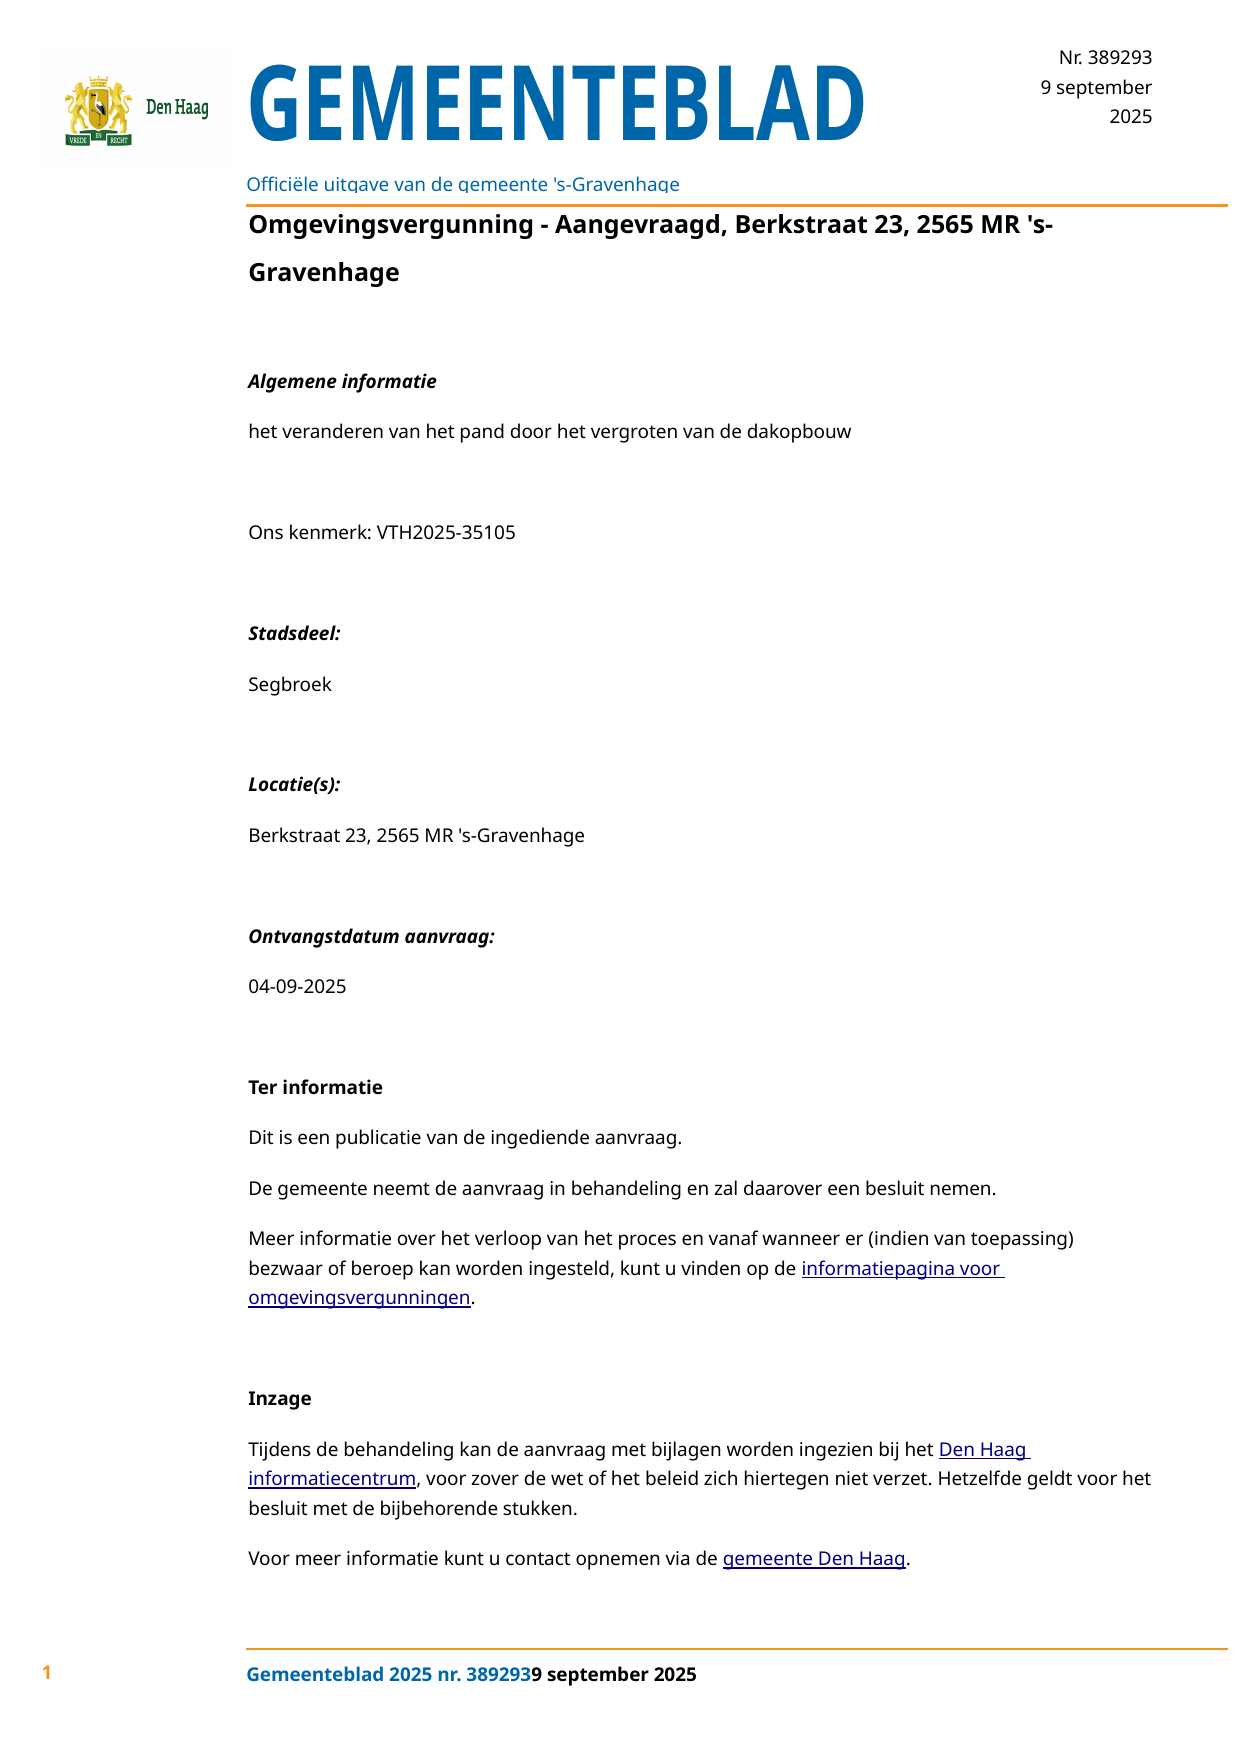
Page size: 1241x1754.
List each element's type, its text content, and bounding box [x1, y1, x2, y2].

text Ter informatie [248, 1074, 1152, 1100]
text Meer informatie over het verloop van het proces en vanaf wanneer er (indien van toepassing) bezwaar of beroep kan worden ingesteld, kunt u vinden op de informatiepagina voor omgevingsvergunningen. [248, 1225, 1152, 1310]
text Tijdens de behandeling kan de aanvraag met bijlagen worden ingezien bij het Den Haag informatiecentrum, voor zover de wet of het beleid zich hiertegen niet verzet. Hetzelfde geldt voor het besluit met de bijbehorende stukken. [248, 1436, 1152, 1521]
text Ontvangstdatum aanvraag: [248, 923, 1152, 949]
picture [41, 47, 231, 172]
text Voor meer informatie kunt u contact opnemen via de gemeente Den Haag. [248, 1545, 1152, 1571]
text Locatie(s): [248, 772, 1152, 797]
text Segbroek [248, 671, 1152, 697]
text Inzage [248, 1385, 1152, 1411]
text Omgevingsvergunning - Aangevraagd, Berkstraat 23, 2565 MR 's-Gravenhage [248, 207, 1152, 288]
text Berkstraat 23, 2565 MR 's-Gravenhage [248, 822, 1152, 848]
text Ons kenmerk: VTH2025-35105 [248, 519, 1152, 545]
text Dit is een publicatie van de ingediende aanvraag. [248, 1124, 1152, 1150]
text De gemeente neemt de aanvraag in behandeling en zal daarover een besluit nemen. [248, 1175, 1152, 1201]
text Algemene informatie [248, 368, 1152, 394]
text 04-09-2025 [248, 973, 1152, 999]
text het veranderen van het pand door het vergroten van de dakopbouw [248, 419, 1152, 444]
text Stadsdeel: [248, 620, 1152, 646]
